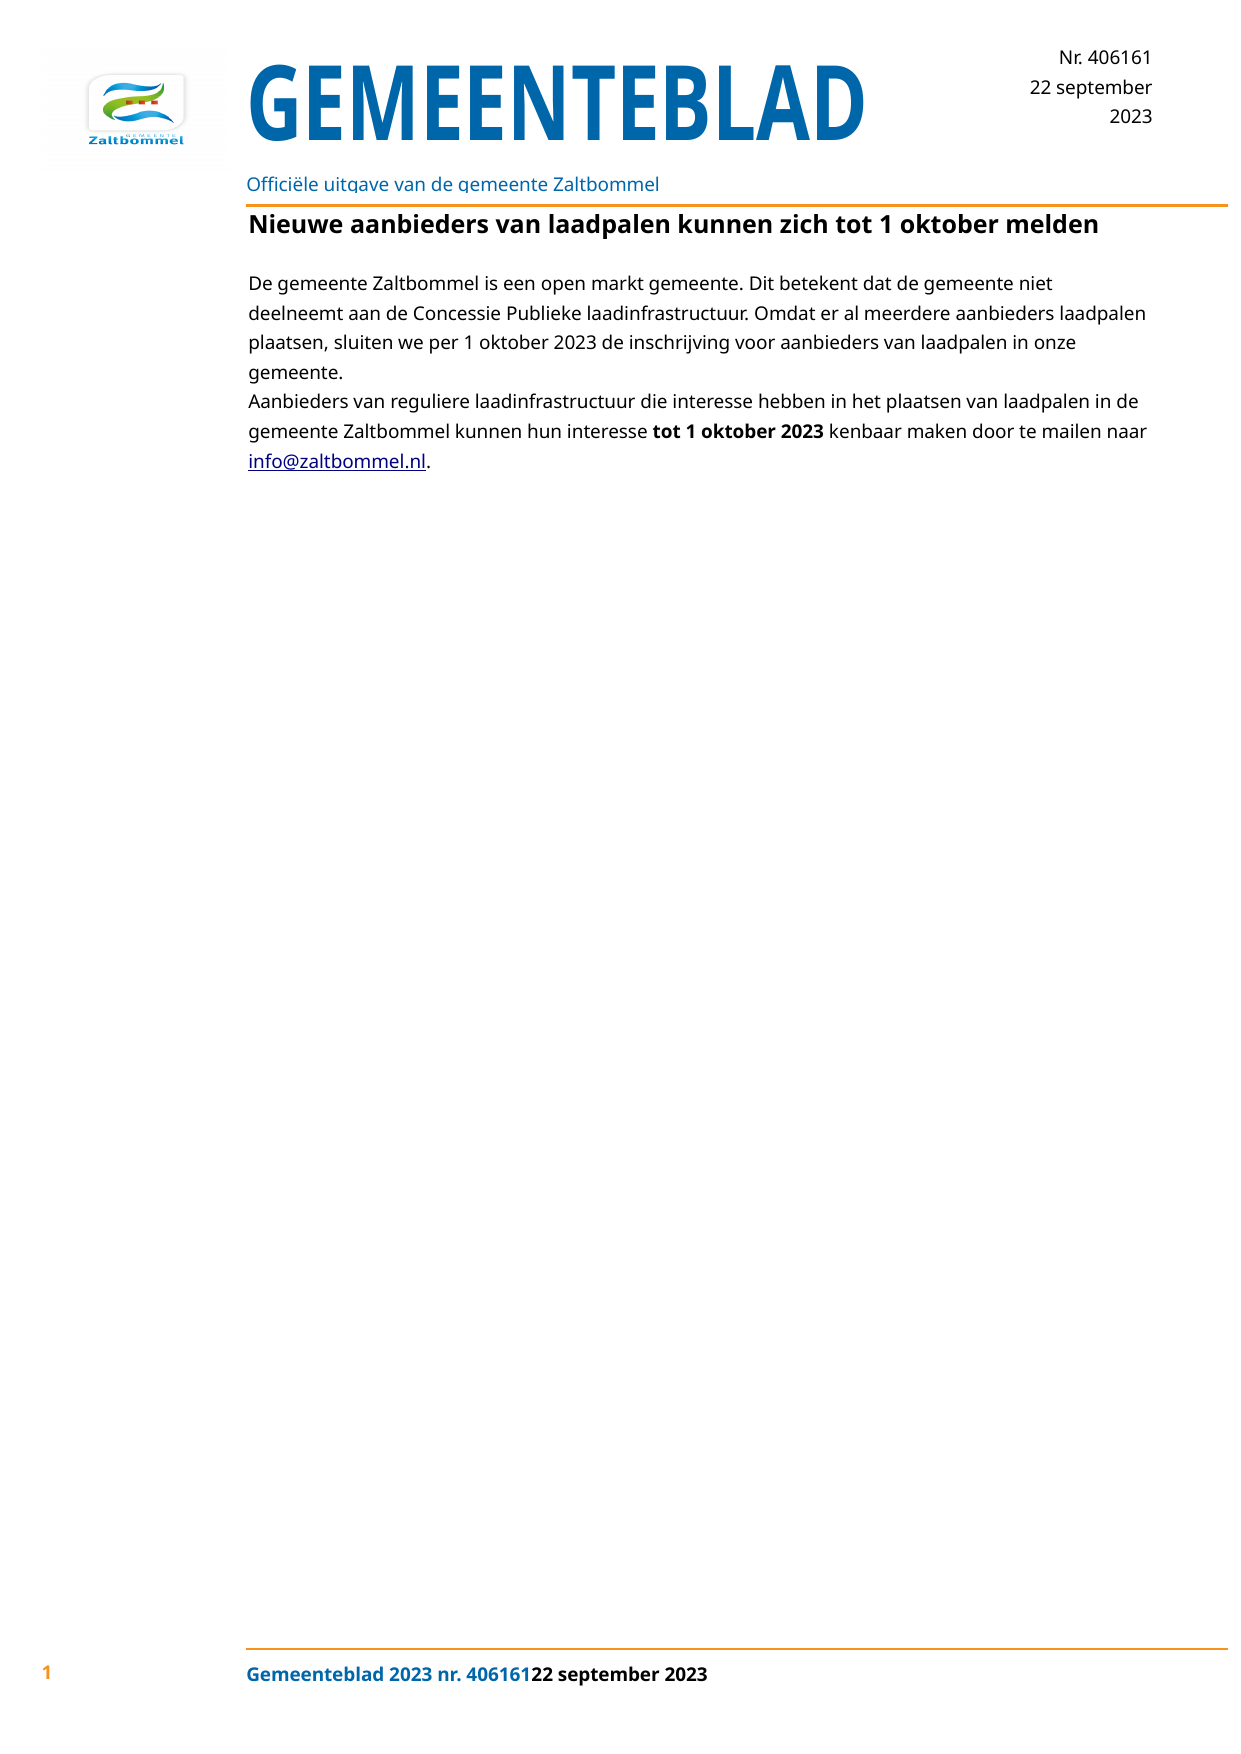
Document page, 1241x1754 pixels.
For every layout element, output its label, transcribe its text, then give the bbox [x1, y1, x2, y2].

text Aanbieders van reguliere laadinfrastructuur die interesse hebben in het plaatsen van laadpalen in de gemeente Zaltbommel kunnen hun interesse tot 1 oktober 2023 kenbaar maken door te mailen naar info@zaltbommel.nl. [248, 389, 1152, 473]
text Nieuwe aanbieders van laadpalen kunnen zich tot 1 oktober melden [248, 207, 1152, 241]
picture [41, 47, 231, 172]
text De gemeente Zaltbommel is een open markt gemeente. Dit betekent dat de gemeente niet deelneemt aan de Concessie Publieke laadinfrastructuur. Omdat er al meerdere aanbieders laadpalen plaatsen, sluiten we per 1 oktober 2023 de inschrijving voor aanbieders van laadpalen in onze gemeente. [248, 270, 1152, 385]
